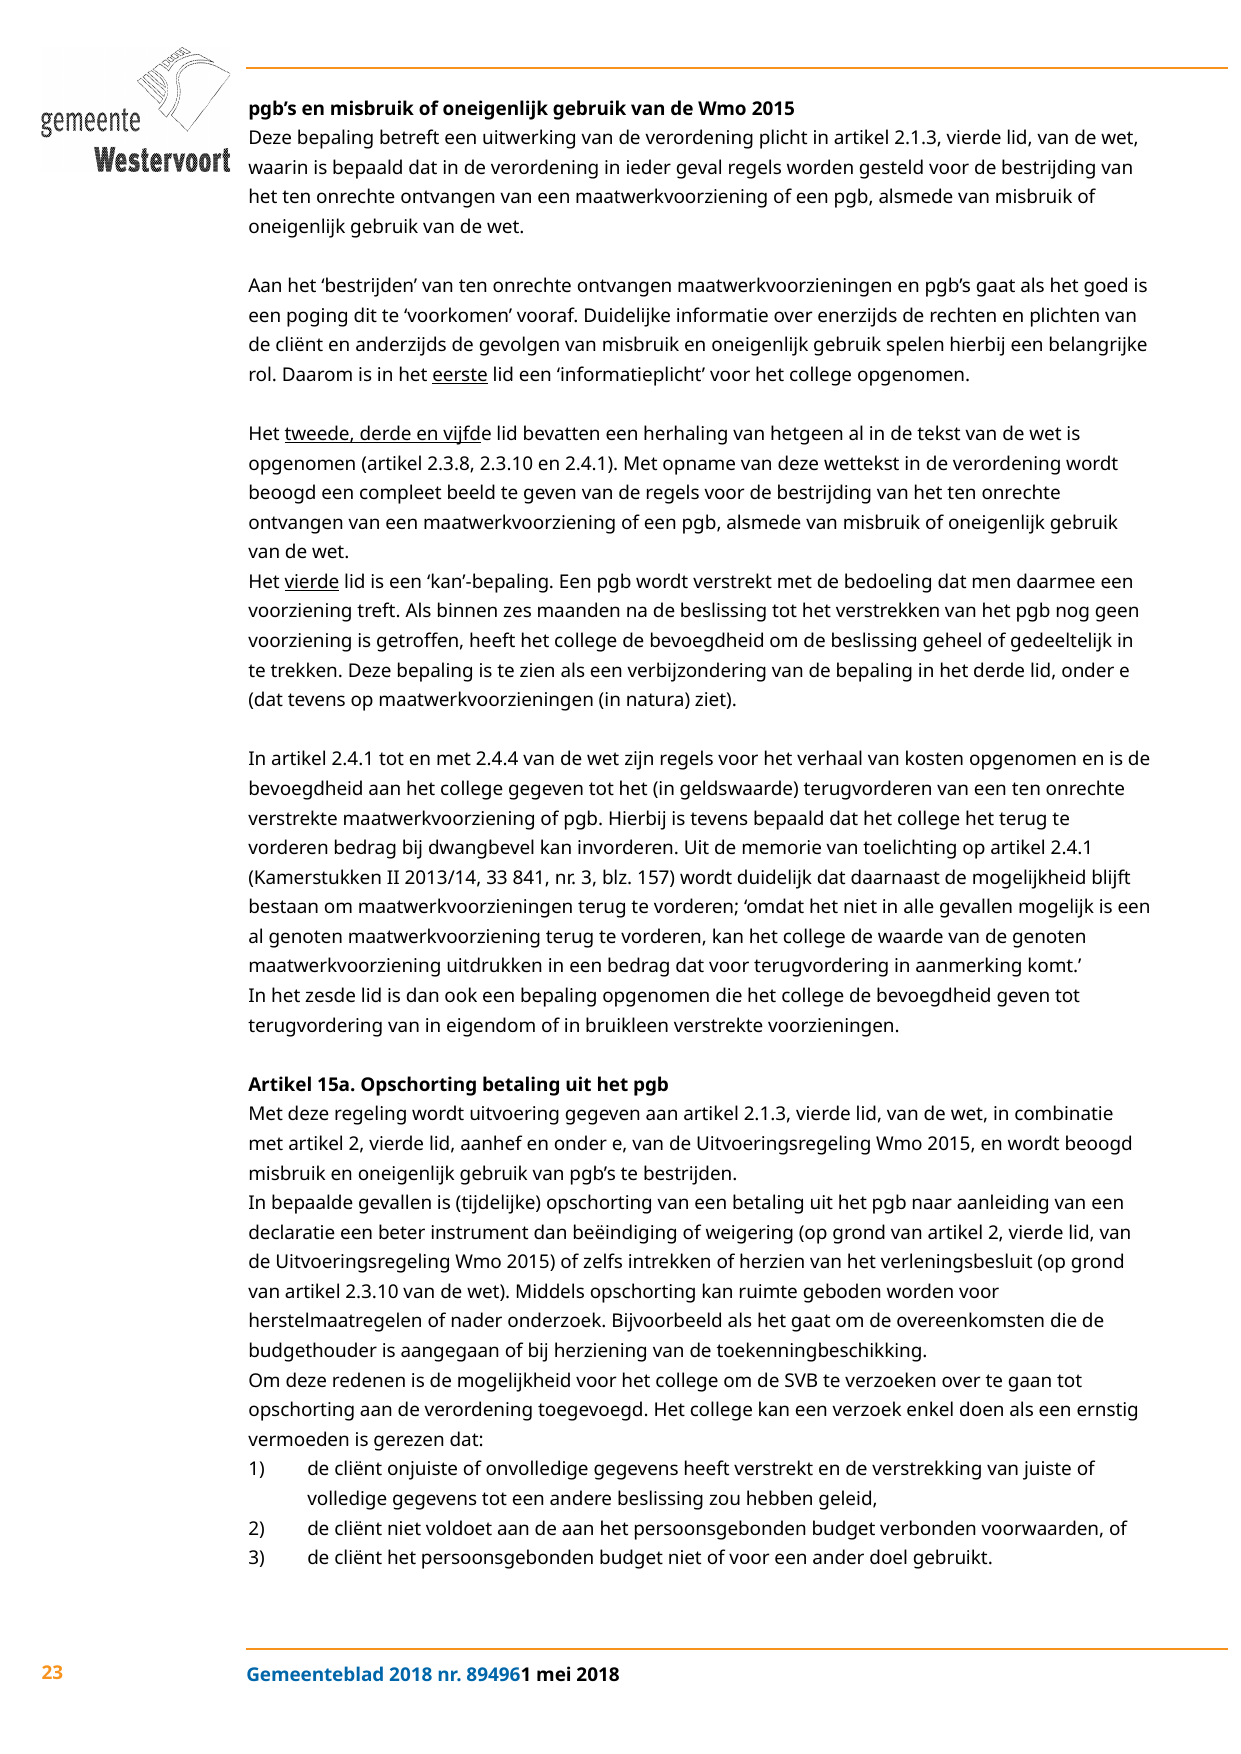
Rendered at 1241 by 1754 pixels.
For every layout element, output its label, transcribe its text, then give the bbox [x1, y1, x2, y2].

text In bepaalde gevallen is (tijdelijke) opschorting van een betaling uit het pgb naar aanleiding van een declaratie een beter instrument dan beëindiging of weigering (op grond van artikel 2, vierde lid, van de Uitvoeringsregeling Wmo 2015) of zelfs intrekken of herzien van het verleningsbesluit (op grond van artikel 2.3.10 van de wet). Middels opschorting kan ruimte geboden worden voor herstelmaatregelen of nader onderzoek. Bijvoorbeeld als het gaat om de overeenkomsten die de budgethouder is aangegaan of bij herziening van de toekenningbeschikking. [248, 1189, 1152, 1363]
text Om deze redenen is de mogelijkheid voor het college om de SVB te verzoeken over te gaan tot opschorting aan de verordening toegevoegd. Het college kan een verzoek enkel doen als een ernstig vermoeden is gerezen dat: [248, 1367, 1152, 1452]
text Het vierde lid is een ‘kan’-bepaling. Een pgb wordt verstrekt met de bedoeling dat men daarmee een voorziening treft. Als binnen zes maanden na de beslissing tot het verstrekken van het pgb nog geen voorziening is getroffen, heeft het college de bevoegdheid om de beslissing geheel of gedeeltelijk in te trekken. Deze bepaling is te zien als een verbijzondering van de bepaling in het derde lid, onder e (dat tevens op maatwerkvoorzieningen (in natura) ziet). [248, 568, 1152, 712]
text Aan het ‘bestrijden’ van ten onrechte ontvangen maatwerkvoorzieningen en pgb’s gaat als het goed is een poging dit te ‘voorkomen’ vooraf. Duidelijke informatie over enerzijds de rechten en plichten van de cliënt en anderzijds de gevolgen van misbruik en oneigenlijk gebruik spelen hierbij een belangrijke rol. Daarom is in het eerste lid een ‘informatieplicht’ voor het college opgenomen. [248, 272, 1152, 387]
text Artikel 15a. Opschorting betaling uit het pgb [248, 1071, 1152, 1097]
text Deze bepaling betreft een uitwerking van de verordening plicht in artikel 2.1.3, vierde lid, van de wet, waarin is bepaald dat in de verordening in ieder geval regels worden gesteld voor de bestrijding van het ten onrechte ontvangen van een maatwerkvoorziening of een pgb, alsmede van misbruik of oneigenlijk gebruik van de wet. [248, 124, 1152, 239]
picture [41, 47, 231, 172]
text pgb’s en misbruik of oneigenlijk gebruik van de Wmo 2015 [248, 95, 1152, 121]
list de cliënt het persoonsgebonden budget niet of voor een ander doel gebruikt. [248, 1544, 1152, 1570]
list de cliënt onjuiste of onvolledige gegevens heeft verstrekt en de verstrekking van juiste of volledige gegevens tot een andere beslissing zou hebben geleid, [248, 1456, 1152, 1511]
text Met deze regeling wordt uitvoering gegeven aan artikel 2.1.3, vierde lid, van de wet, in combinatie met artikel 2, vierde lid, aanhef en onder e, van de Uitvoeringsregeling Wmo 2015, en wordt beoogd misbruik en oneigenlijk gebruik van pgb’s te bestrijden. [248, 1101, 1152, 1186]
text Het tweede, derde en vijfde lid bevatten een herhaling van hetgeen al in de tekst van de wet is opgenomen (artikel 2.3.8, 2.3.10 en 2.4.1). Met opname van deze wettekst in de verordening wordt beoogd een compleet beeld te geven van de regels voor de bestrijding van het ten onrechte ontvangen van een maatwerkvoorziening of een pgb, alsmede van misbruik of oneigenlijk gebruik van de wet. [248, 420, 1152, 564]
text In het zesde lid is dan ook een bepaling opgenomen die het college de bevoegdheid geven tot terugvordering van in eigendom of in bruikleen verstrekte voorzieningen. [248, 982, 1152, 1038]
list de cliënt niet voldoet aan de aan het persoonsgebonden budget verbonden voorwaarden, of [248, 1515, 1152, 1541]
text In artikel 2.4.1 tot en met 2.4.4 van de wet zijn regels voor het verhaal van kosten opgenomen en is de bevoegdheid aan het college gegeven tot het (in geldswaarde) terugvorderen van een ten onrechte verstrekte maatwerkvoorziening of pgb. Hierbij is tevens bepaald dat het college het terug te vorderen bedrag bij dwangbevel kan invorderen. Uit de memorie van toelichting op artikel 2.4.1 (Kamerstukken II 2013/14, 33 841, nr. 3, blz. 157) wordt duidelijk dat daarnaast de mogelijkheid blijft bestaan om maatwerkvoorzieningen terug te vorderen; ‘omdat het niet in alle gevallen mogelijk is een al genoten maatwerkvoorziening terug te vorderen, kan het college de waarde van de genoten maatwerkvoorziening uitdrukken in een bedrag dat voor terugvordering in aanmerking komt.’ [248, 746, 1152, 978]
